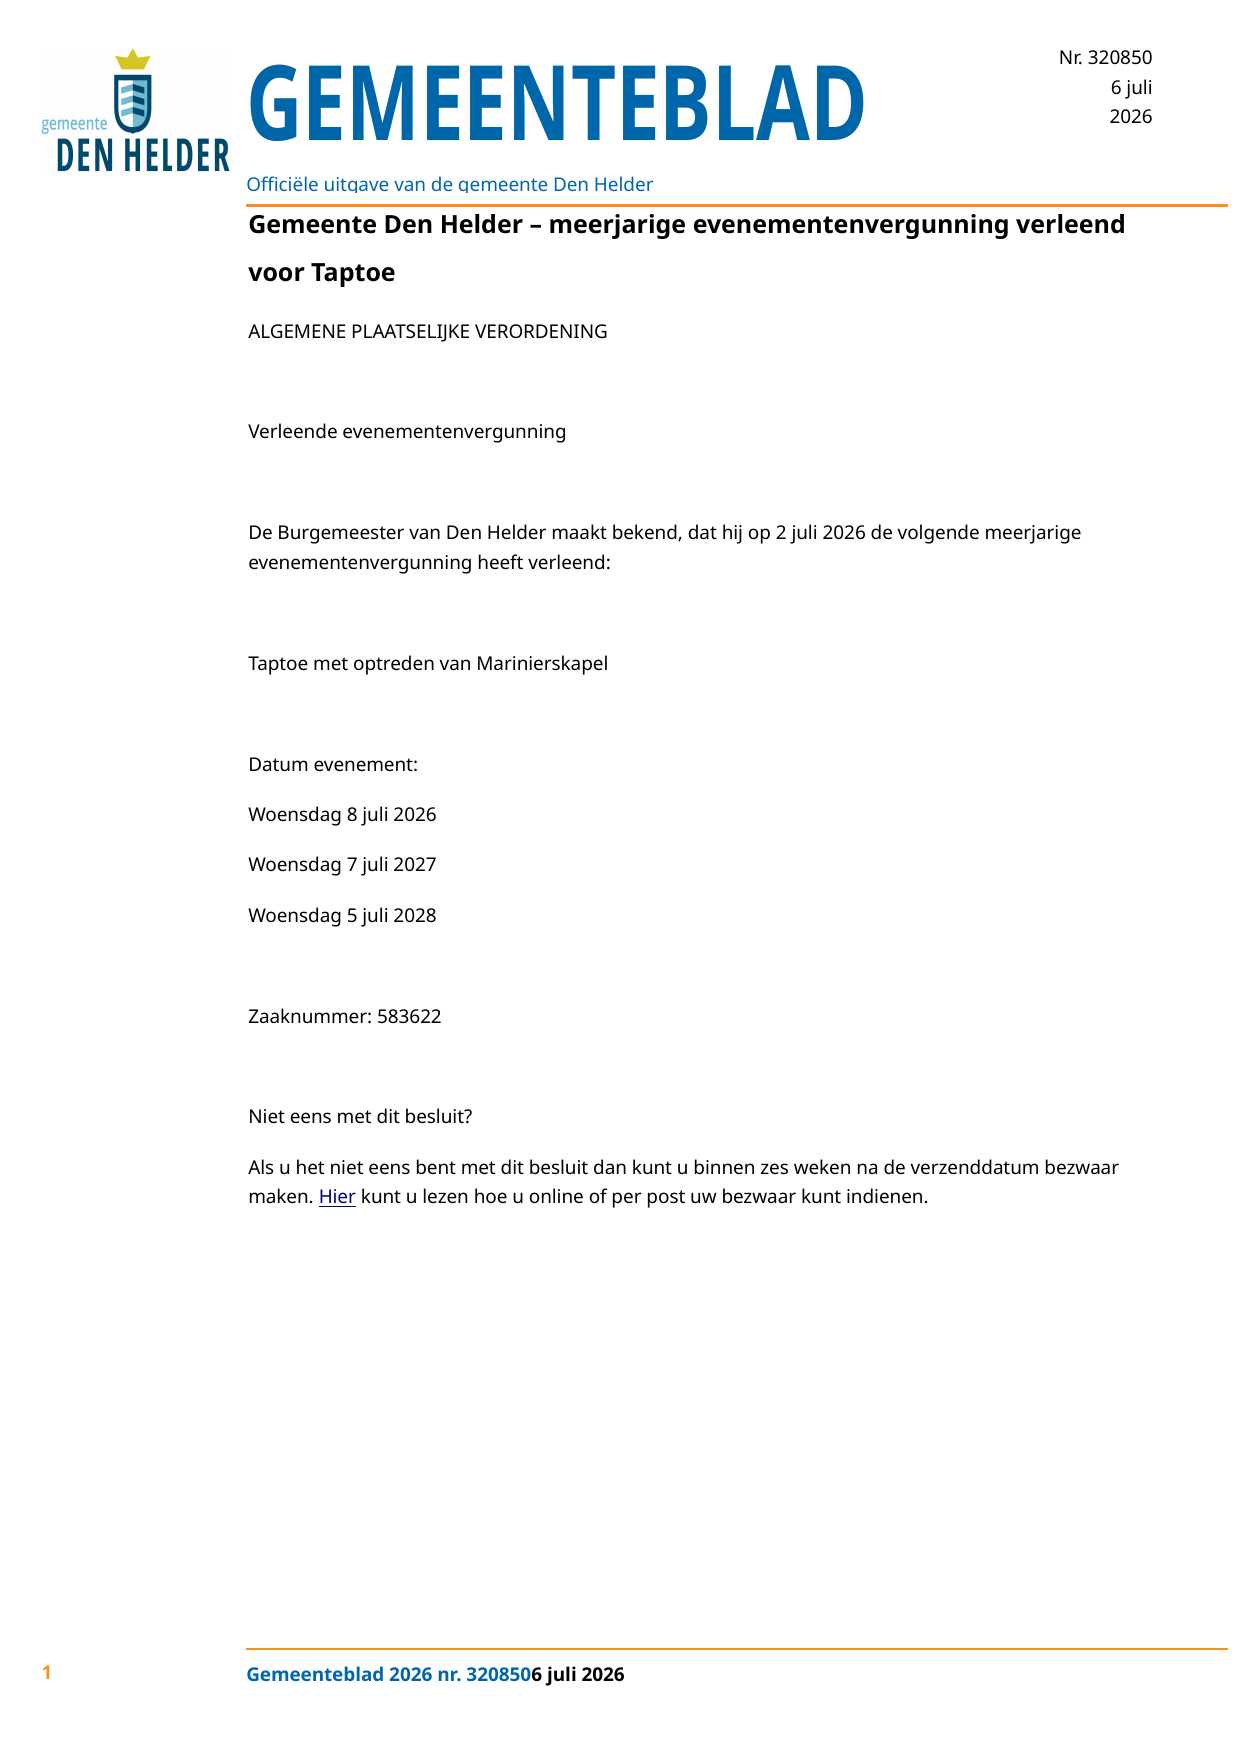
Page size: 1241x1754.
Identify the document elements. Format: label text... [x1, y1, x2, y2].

text Verleende evenementenvergunning [248, 419, 1152, 444]
text Niet eens met dit besluit? [248, 1104, 1152, 1129]
text Datum evenement: [248, 751, 1152, 777]
picture [100, 154, 106, 172]
text Zaaknummer: 583622 [248, 1003, 1152, 1029]
text De Burgemeester van Den Helder maakt bekend, dat hij op 2 juli 2026 de volgende meerjarige evenementenvergunning heeft verleend: [248, 519, 1152, 575]
picture [182, 144, 187, 165]
picture [63, 144, 68, 165]
text Taptoe met optreden van Marinierskapel [248, 650, 1152, 676]
text Woensdag 7 juli 2027 [248, 852, 1152, 877]
text Woensdag 5 juli 2028 [248, 902, 1152, 928]
text Woensdag 8 juli 2026 [248, 801, 1152, 827]
text ALGEMENE PLAATSELIJKE VERORDENING [248, 318, 1152, 344]
text Gemeente Den Helder – meerjarige evenementenvergunning verleend voor Taptoe [248, 207, 1152, 288]
picture [41, 47, 231, 172]
text Als u het niet eens bent met dit besluit dan kunt u binnen zes weken na de verzenddatum bezwaar maken. Hier kunt u lezen hoe u online of per post uw bezwaar kunt indienen. [248, 1154, 1152, 1209]
picture [130, 157, 135, 172]
picture [220, 160, 224, 172]
